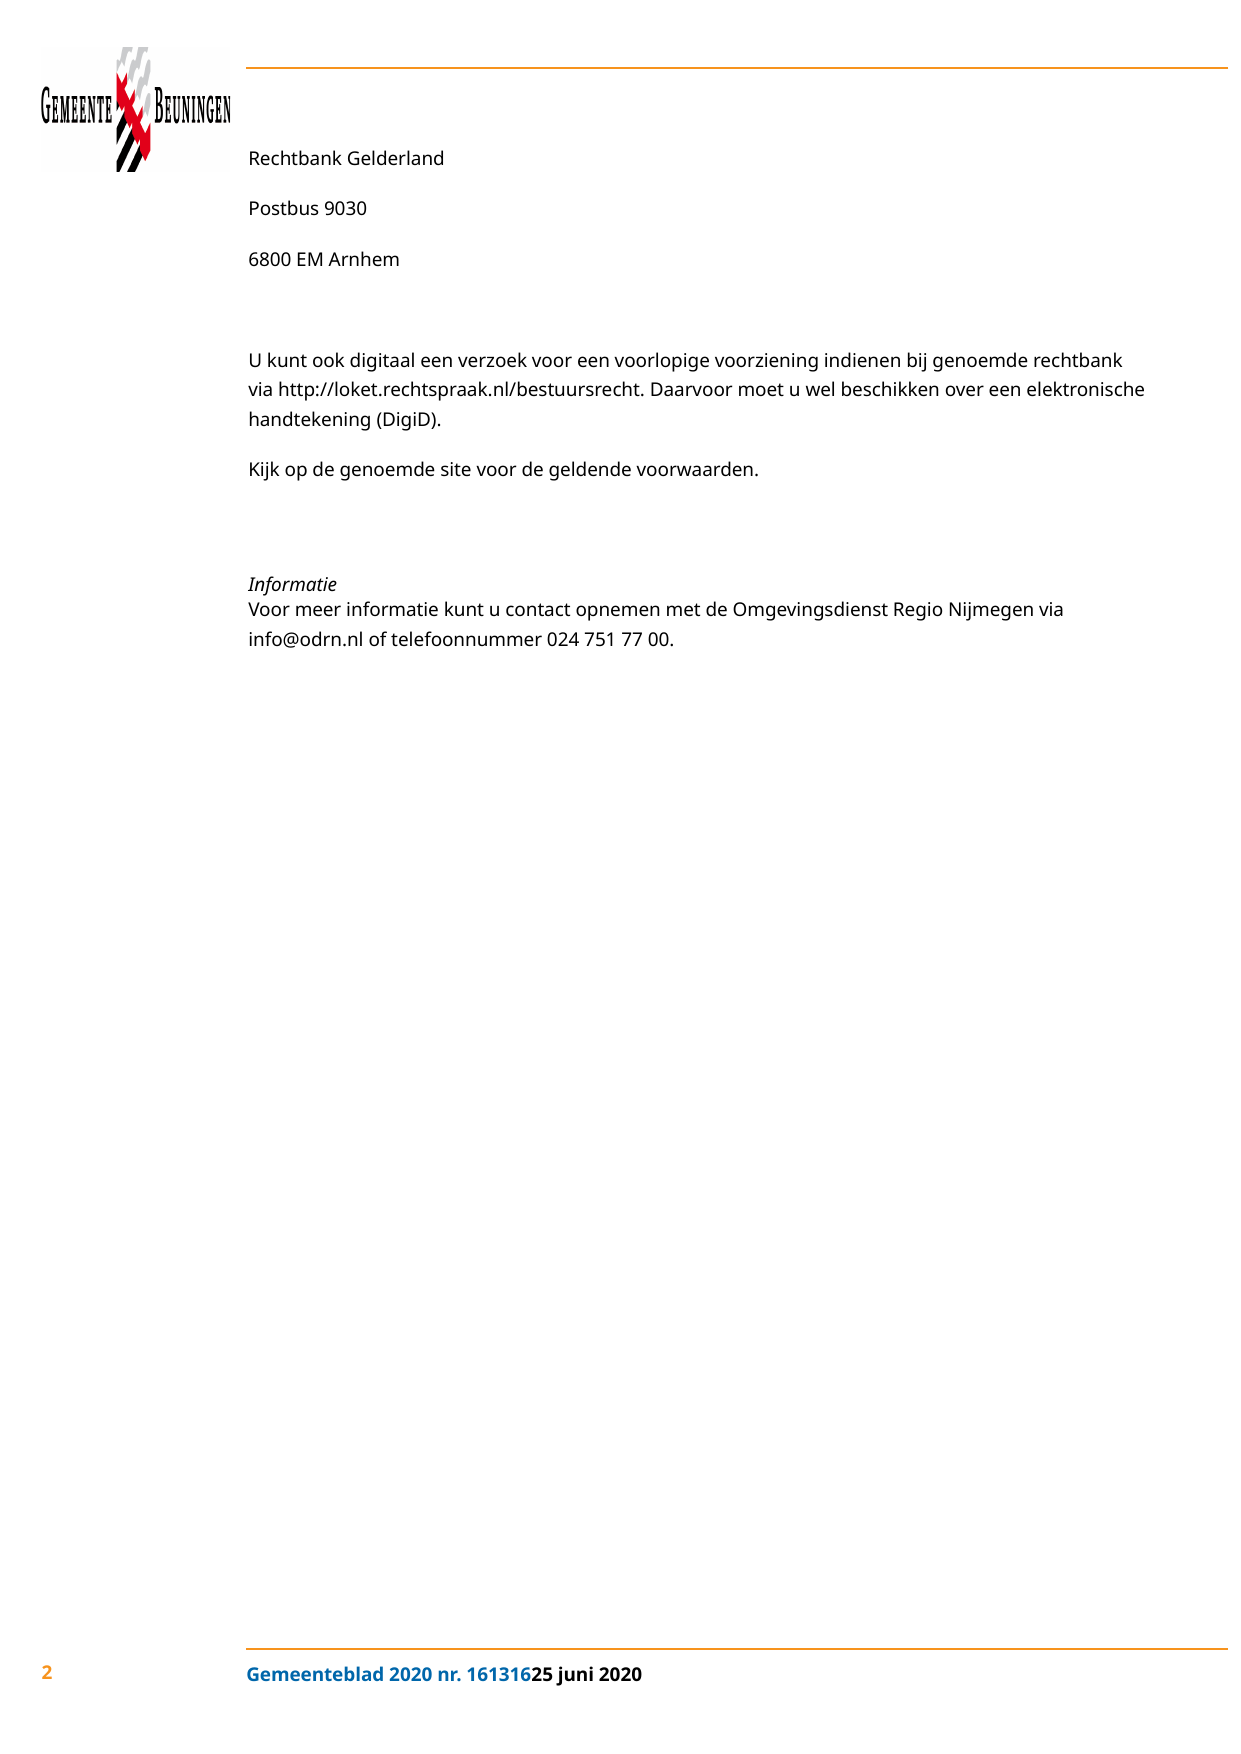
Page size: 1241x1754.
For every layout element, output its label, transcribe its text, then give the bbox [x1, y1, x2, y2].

text U kunt ook digitaal een verzoek voor een voorlopige voorziening indienen bij genoemde rechtbank via http://loket.rechtspraak.nl/bestuursrecht. Daarvoor moet u wel beschikken over een elektronische handtekening (DigiD). [248, 347, 1152, 432]
picture [41, 47, 231, 172]
text 6800 EM Arnhem [248, 246, 1152, 272]
text Voor meer informatie kunt u contact opnemen met de Omgevingsdienst Regio Nijmegen via info@odrn.nl of telefoonnummer 024 751 77 00. [248, 597, 1152, 652]
text Kijk op de genoemde site voor de geldende voorwaarden. [248, 456, 1152, 482]
text Postbus 9030 [248, 196, 1152, 221]
text Rechtbank Gelderland [248, 145, 1152, 171]
text Informatie [248, 571, 1152, 597]
